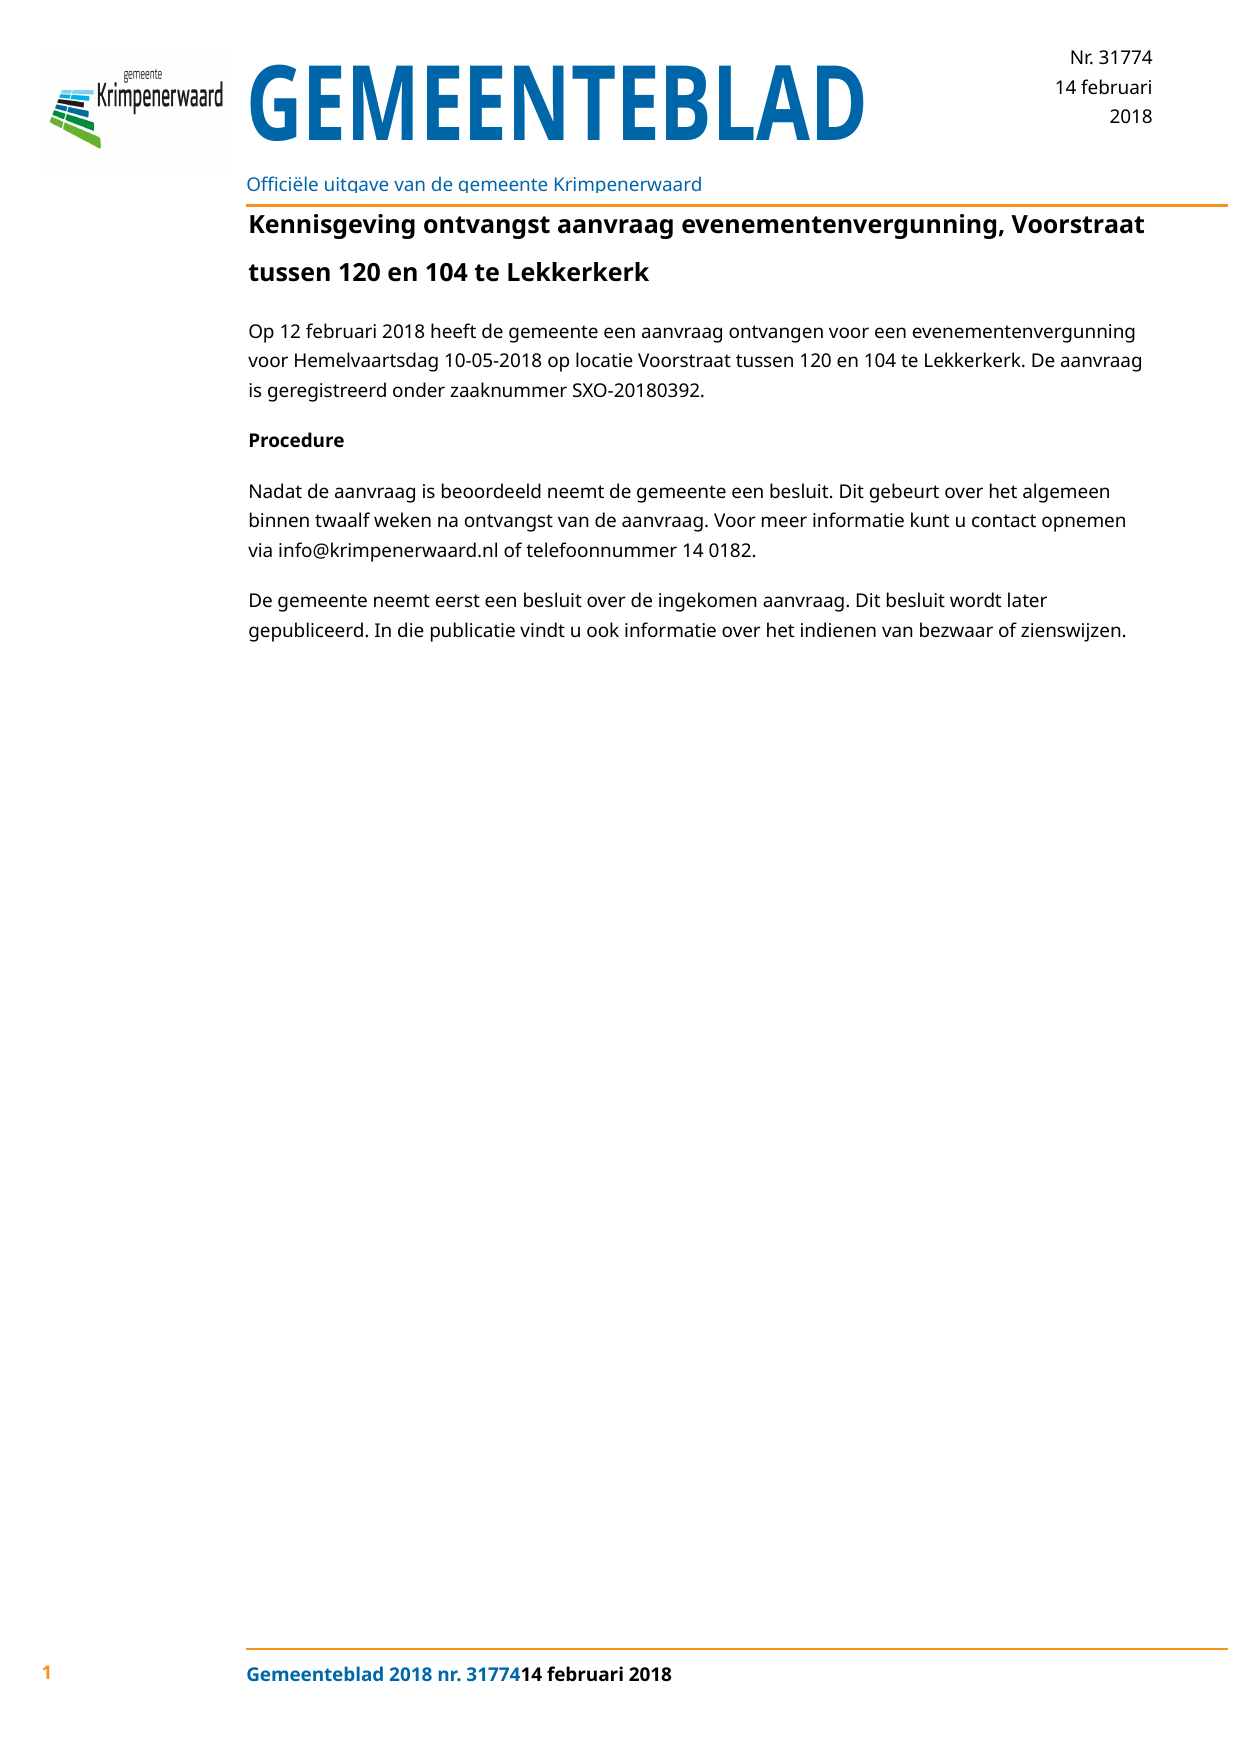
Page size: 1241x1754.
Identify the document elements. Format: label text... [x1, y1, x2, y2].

text Procedure [248, 427, 1152, 453]
text De gemeente neemt eerst een besluit over de ingekomen aanvraag. Dit besluit wordt later gepubliceerd. In die publicatie vindt u ook informatie over het indienen van bezwaar of zienswijzen. [248, 587, 1152, 643]
picture [41, 47, 231, 172]
text Kennisgeving ontvangst aanvraag evenementenvergunning, Voorstraat tussen 120 en 104 te Lekkerkerk [248, 207, 1152, 288]
text Op 12 februari 2018 heeft de gemeente een aanvraag ontvangen voor een evenementenvergunning voor Hemelvaartsdag 10-05-2018 op locatie Voorstraat tussen 120 en 104 te Lekkerkerk. De aanvraag is geregistreerd onder zaaknummer SXO-20180392. [248, 318, 1152, 403]
text Nadat de aanvraag is beoordeeld neemt de gemeente een besluit. Dit gebeurt over het algemeen binnen twaalf weken na ontvangst van de aanvraag. Voor meer informatie kunt u contact opnemen via info@krimpenerwaard.nl of telefoonnummer 14 0182. [248, 478, 1152, 563]
